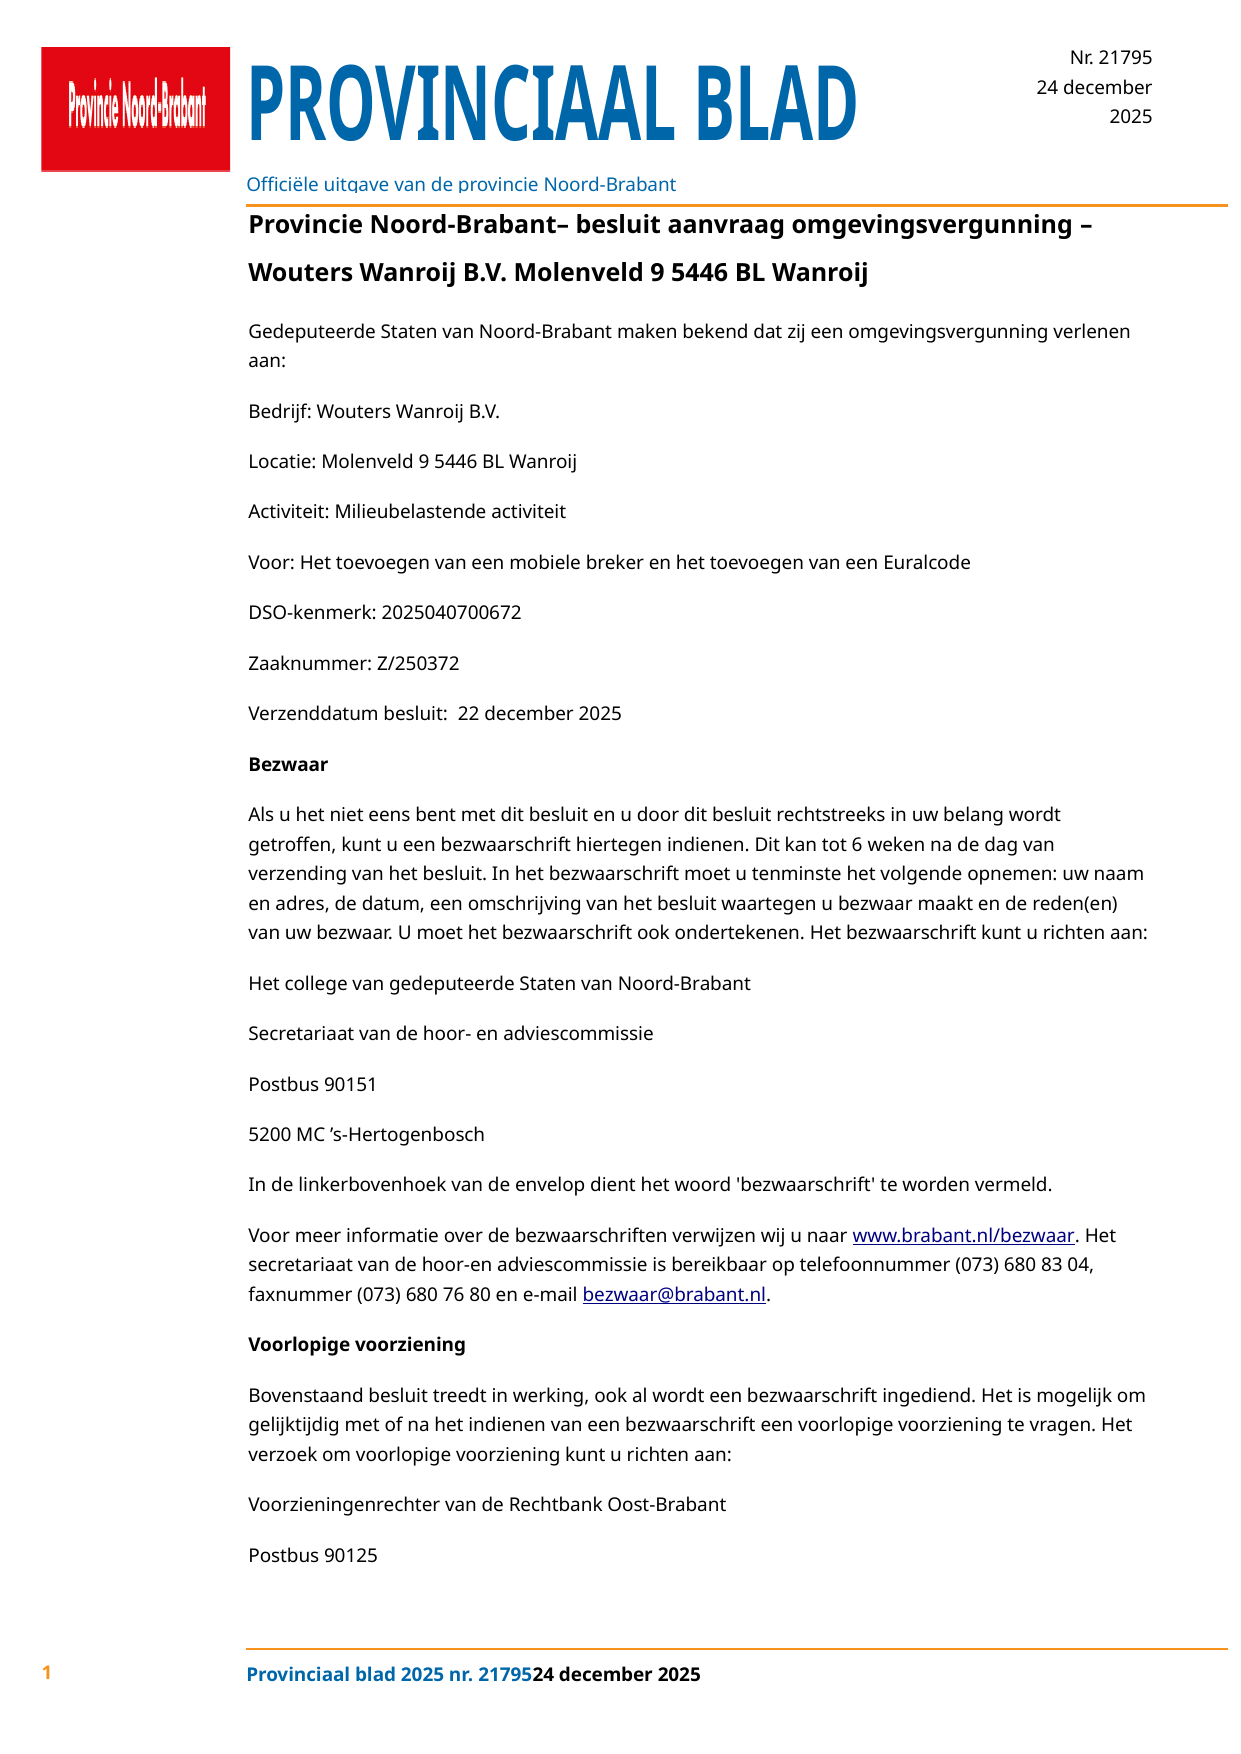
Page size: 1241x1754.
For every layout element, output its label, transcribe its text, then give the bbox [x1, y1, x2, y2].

picture [41, 47, 231, 172]
text Locatie: Molenveld 9 5446 BL Wanroij [248, 448, 1152, 474]
text Bedrijf: Wouters Wanroij B.V. [248, 398, 1152, 424]
text Postbus 90125 [248, 1542, 1152, 1568]
text Provincie Noord-Brabant– besluit aanvraag omgevingsvergunning – Wouters Wanroij B.V. Molenveld 9 5446 BL Wanroij [248, 207, 1152, 288]
text Gedeputeerde Staten van Noord-Brabant maken bekend dat zij een omgevingsvergunning verlenen aan: [248, 318, 1152, 373]
text Verzenddatum besluit: 22 december 2025 [248, 700, 1152, 726]
text DSO-kenmerk: 2025040700672 [248, 599, 1152, 625]
text In de linkerbovenhoek van de envelop dient het woord 'bezwaarschrift' te worden vermeld. [248, 1172, 1152, 1197]
text Als u het niet eens bent met dit besluit en u door dit besluit rechtstreeks in uw belang wordt getroffen, kunt u een bezwaarschrift hiertegen indienen. Dit kan tot 6 weken na de dag van verzending van het besluit. In het bezwaarschrift moet u tenminste het volgende opnemen: uw naam en adres, de datum, een omschrijving van het besluit waartegen u bezwaar maakt en de reden(en) van uw bezwaar. U moet het bezwaarschrift ook ondertekenen. Het bezwaarschrift kunt u richten aan: [248, 801, 1152, 945]
text 5200 MC ’s-Hertogenbosch [248, 1121, 1152, 1147]
text Postbus 90151 [248, 1071, 1152, 1097]
text Zaaknummer: Z/250372 [248, 650, 1152, 676]
text Voor: Het toevoegen van een mobiele breker en het toevoegen van een Euralcode [248, 549, 1152, 575]
text Activiteit: Milieubelastende activiteit [248, 499, 1152, 524]
text Voorzieningenrechter van de Rechtbank Oost-Brabant [248, 1492, 1152, 1517]
text Het college van gedeputeerde Staten van Noord-Brabant [248, 970, 1152, 996]
text Voor meer informatie over de bezwaarschriften verwijzen wij u naar www.brabant.nl/bezwaar. Het secretariaat van de hoor-en adviescommissie is bereikbaar op telefoonnummer (073) 680 83 04, faxnummer (073) 680 76 80 en e-mail bezwaar@brabant.nl. [248, 1222, 1152, 1307]
text Bezwaar [248, 751, 1152, 777]
text Bovenstaand besluit treedt in werking, ook al wordt een bezwaarschrift ingediend. Het is mogelijk om gelijktijdig met of na het indienen van een bezwaarschrift een voorlopige voorziening te vragen. Het verzoek om voorlopige voorziening kunt u richten aan: [248, 1382, 1152, 1467]
text Voorlopige voorziening [248, 1332, 1152, 1357]
text Secretariaat van de hoor- en adviescommissie [248, 1020, 1152, 1046]
